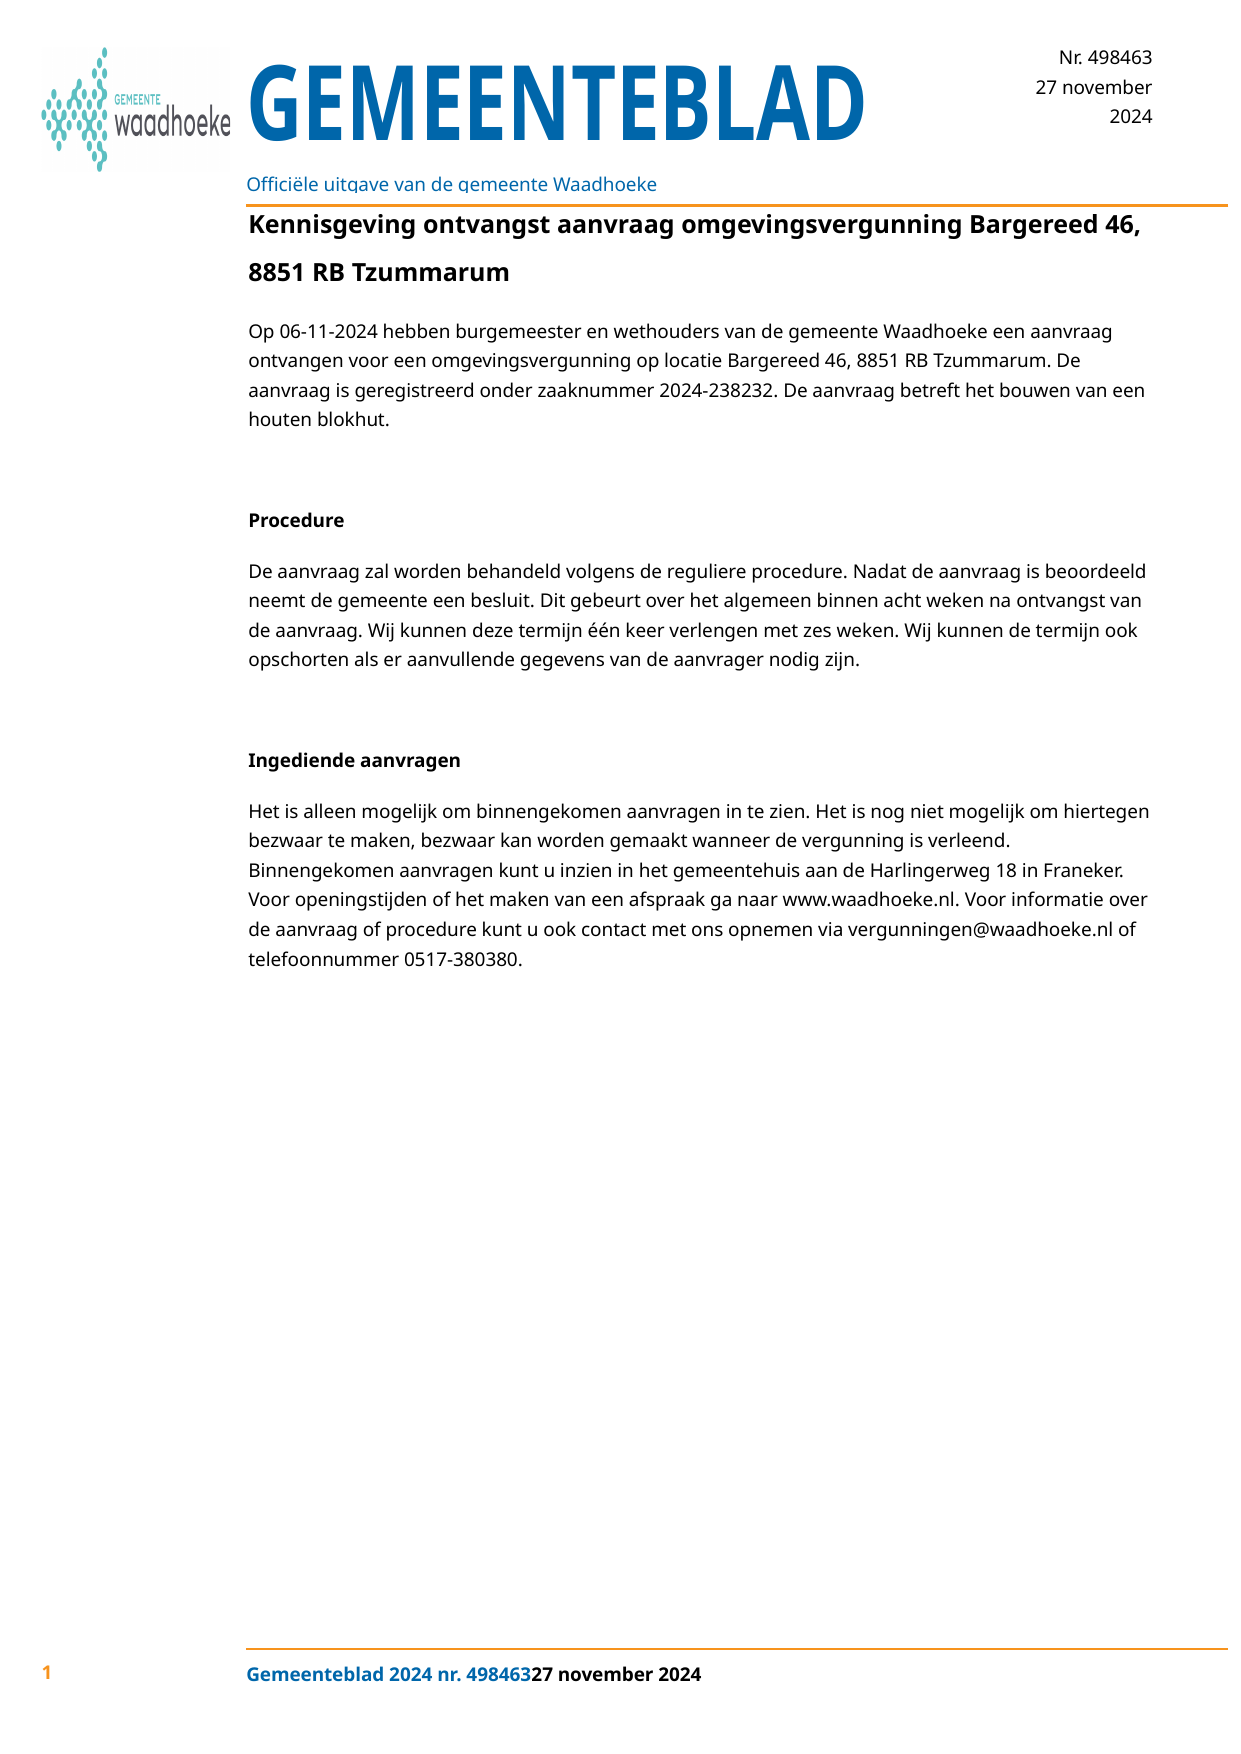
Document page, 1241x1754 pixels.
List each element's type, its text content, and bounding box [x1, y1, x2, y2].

text De aanvraag zal worden behandeld volgens de reguliere procedure. Nadat de aanvraag is beoordeeld neemt de gemeente een besluit. Dit gebeurt over het algemeen binnen acht weken na ontvangst van de aanvraag. Wij kunnen deze termijn één keer verlengen met zes weken. Wij kunnen de termijn ook opschorten als er aanvullende gegevens van de aanvrager nodig zijn. [248, 558, 1152, 672]
text Het is alleen mogelijk om binnengekomen aanvragen in te zien. Het is nog niet mogelijk om hiertegen bezwaar te maken, bezwaar kan worden gemaakt wanneer de vergunning is verleend. Binnengekomen aanvragen kunt u inzien in het gemeentehuis aan de Harlingerweg 18 in Franeker. Voor openingstijden of het maken van een afspraak ga naar www.waadhoeke.nl. Voor informatie over de aanvraag of procedure kunt u ook contact met ons opnemen via vergunningen@waadhoeke.nl of telefoonnummer 0517-380380. [248, 798, 1152, 972]
text Kennisgeving ontvangst aanvraag omgevingsvergunning Bargereed 46, 8851 RB Tzummarum [248, 207, 1152, 288]
text Procedure [248, 507, 1152, 533]
picture [41, 47, 231, 172]
text Op 06-11-2024 hebben burgemeester en wethouders van de gemeente Waadhoeke een aanvraag ontvangen voor een omgevingsvergunning op locatie Bargereed 46, 8851 RB Tzummarum. De aanvraag is geregistreerd onder zaaknummer 2024-238232. De aanvraag betreft het bouwen van een houten blokhut. [248, 318, 1152, 432]
text Ingediende aanvragen [248, 747, 1152, 773]
